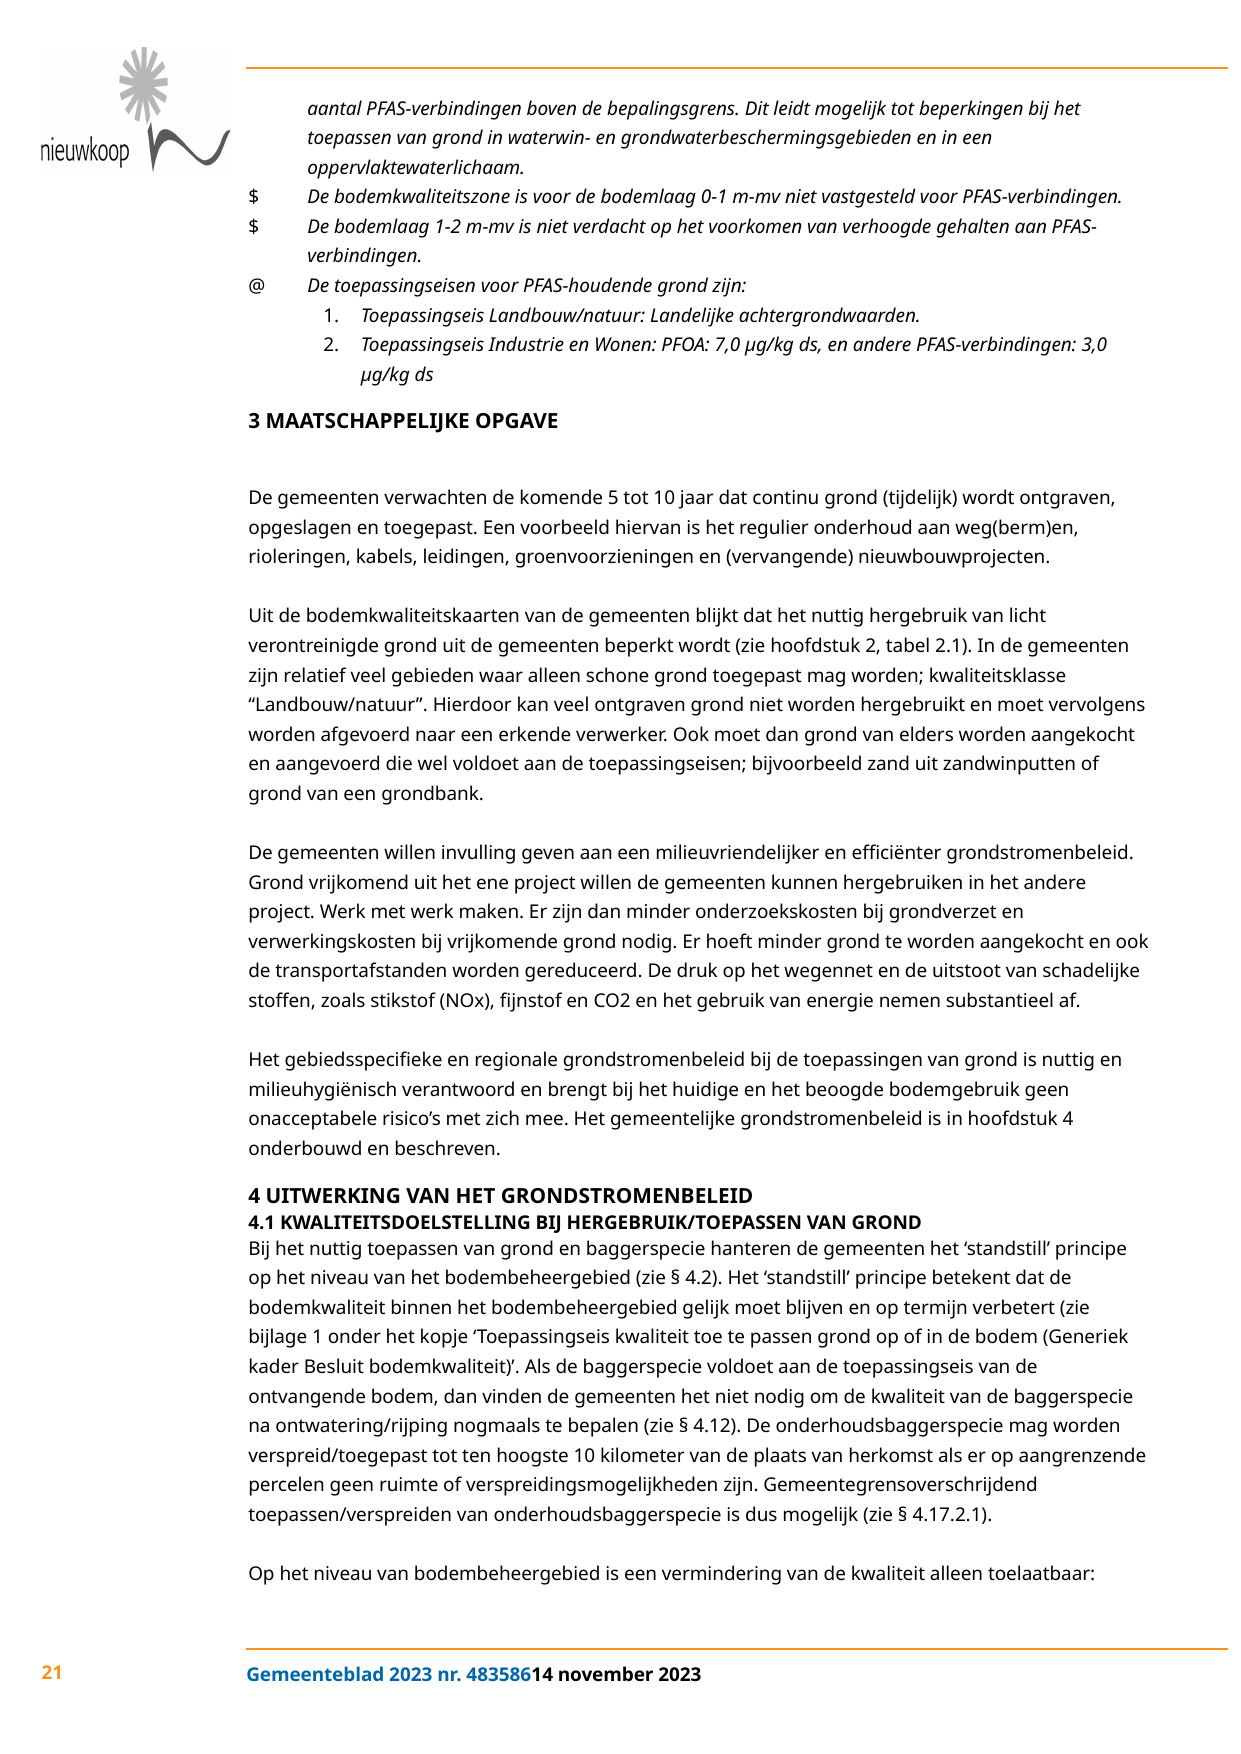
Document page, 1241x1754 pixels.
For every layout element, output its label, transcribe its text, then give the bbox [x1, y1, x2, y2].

text Op het niveau van bodembeheergebied is een vermindering van de kwaliteit alleen toelaatbaar: [248, 1560, 1152, 1586]
text Bij het nuttig toepassen van grond en baggerspecie hanteren de gemeenten het ‘standstill’ principe op het niveau van het bodembeheergebied (zie § 4.2). Het ‘standstill’ principe betekent dat de bodemkwaliteit binnen het bodembeheergebied gelijk moet blijven en op termijn verbetert (zie bijlage 1 onder het kopje ‘Toepassingseis kwaliteit toe te passen grond op of in de bodem (Generiek kader Besluit bodemkwaliteit)’. Als de baggerspecie voldoet aan de toepassingseis van de ontvangende bodem, dan vinden de gemeenten het niet nodig om de kwaliteit van de baggerspecie na ontwatering/rijping nogmaals te bepalen (zie § 4.12). De onderhoudsbaggerspecie mag worden verspreid/toegepast tot ten hoogste 10 kilometer van de plaats van herkomst als er op aangrenzende percelen geen ruimte of verspreidingsmogelijkheden zijn. Gemeentegrensoverschrijdend toepassen/verspreiden van onderhoudsbaggerspecie is dus mogelijk (zie § 4.17.2.1). [248, 1235, 1152, 1527]
list De bodemlaag 1-2 m-mv is niet verdacht op het voorkomen van verhoogde gehalten aan PFAS-verbindingen. [248, 213, 1152, 268]
text De gemeenten verwachten de komende 5 tot 10 jaar dat continu grond (tijdelijk) wordt ontgraven, opgeslagen en toegepast. Een voorbeeld hiervan is het regulier onderhoud aan weg(berm)en, rioleringen, kabels, leidingen, groenvoorzieningen en (vervangende) nieuwbouwprojecten. [248, 484, 1152, 569]
text 4.1 KWALITEITSDOELSTELLING BIJ HERGEBRUIK/TOEPASSEN VAN GROND [248, 1209, 1152, 1235]
list De bodemkwaliteitszone is voor de bodemlaag 0-1 m-mv niet vastgesteld voor PFAS-verbindingen. [248, 183, 1152, 209]
list Toepassingseis Industrie en Wonen: PFOA: 7,0 µg/kg ds, en andere PFAS-verbindingen: 3,0 µg/kg ds [323, 331, 1152, 387]
text 3 MAATSCHAPPELIJKE OPGAVE [248, 407, 1152, 435]
list Toepassingseis Landbouw/natuur: Landelijke achtergrondwaarden. [323, 302, 1152, 328]
text 4 UITWERKING VAN HET GRONDSTROMENBELEID [248, 1181, 1152, 1209]
list De toepassingseisen voor PFAS-houdende grond zijn: [248, 272, 1152, 298]
picture [41, 47, 231, 172]
text Het gebiedsspecifieke en regionale grondstromenbeleid bij de toepassingen van grond is nuttig en milieuhygiënisch verantwoord en brengt bij het huidige en het beoogde bodemgebruik geen onacceptabele risico’s met zich mee. Het gemeentelijke grondstromenbeleid is in hoofdstuk 4 onderbouwd en beschreven. [248, 1046, 1152, 1161]
text De gemeenten willen invulling geven aan een milieuvriendelijker en efficiënter grondstromenbeleid. Grond vrijkomend uit het ene project willen de gemeenten kunnen hergebruiken in het andere project. Werk met werk maken. Er zijn dan minder onderzoekskosten bij grondverzet en verwerkingskosten bij vrijkomende grond nodig. Er hoeft minder grond te worden aangekocht en ook de transportafstanden worden gereduceerd. De druk op het wegennet en de uitstoot van schadelijke stoffen, zoals stikstof (NOx), fijnstof en CO2 en het gebruik van energie nemen substantieel af. [248, 839, 1152, 1013]
list aantal PFAS-verbindingen boven de bepalingsgrens. Dit leidt mogelijk tot beperkingen bij het toepassen van grond in waterwin- en grondwaterbeschermingsgebieden en in een oppervlaktewaterlichaam. [248, 95, 1152, 180]
text Uit de bodemkwaliteitskaarten van de gemeenten blijkt dat het nuttig hergebruik van licht verontreinigde grond uit de gemeenten beperkt wordt (zie hoofdstuk 2, tabel 2.1). In de gemeenten zijn relatief veel gebieden waar alleen schone grond toegepast mag worden; kwaliteitsklasse “Landbouw/natuur”. Hierdoor kan veel ontgraven grond niet worden hergebruikt en moet vervolgens worden afgevoerd naar een erkende verwerker. Ook moet dan grond van elders worden aangekocht en aangevoerd die wel voldoet aan de toepassingseisen; bijvoorbeeld zand uit zandwinputten of grond van een grondbank. [248, 603, 1152, 806]
